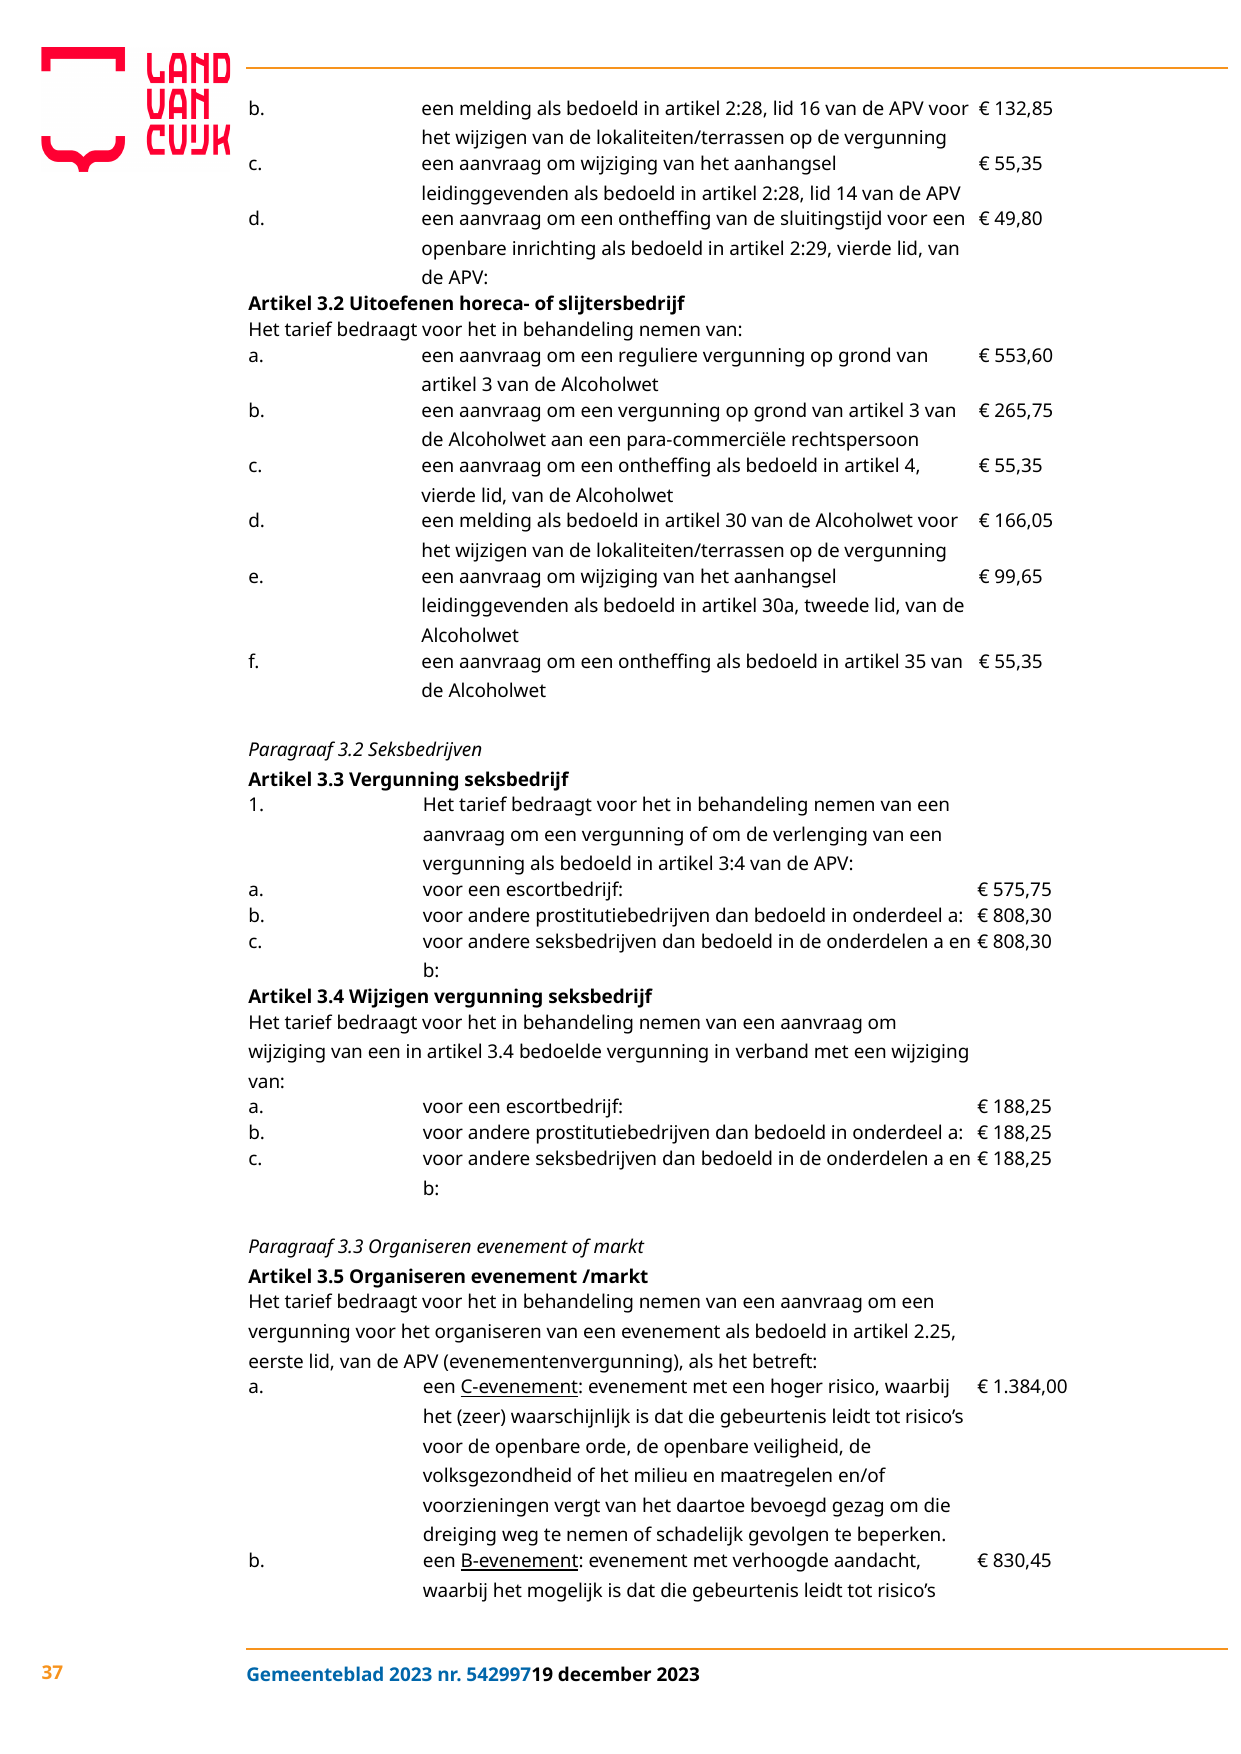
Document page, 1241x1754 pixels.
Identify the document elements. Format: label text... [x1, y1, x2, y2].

table_cell b. [248, 1547, 423, 1603]
table_cell [977, 983, 1152, 1009]
table_cell € 830,45 [977, 1547, 1152, 1603]
table_cell voor een escortbedrijf: [423, 1094, 977, 1119]
table_cell Het tarief bedraagt voor het in behandeling nemen van een aanvraag om wijziging van een in artikel 3.4 bedoelde vergunning in verband met een wijziging van: [248, 1009, 977, 1094]
table_cell f. [248, 648, 421, 703]
table_cell [977, 791, 1152, 876]
table_cell c. [248, 1145, 423, 1201]
table_cell a. [248, 1094, 423, 1119]
table_cell c. [248, 453, 421, 508]
table_cell € 132,85 [979, 95, 1152, 150]
table_cell [977, 1289, 1152, 1374]
table_cell d. [248, 205, 421, 290]
table_cell een aanvraag om een vergunning op grond van artikel 3 van de Alcoholwet aan een para-commerciële rechtspersoon [421, 397, 978, 452]
table_cell voor andere prostitutiebedrijven dan bedoeld in onderdeel a: [423, 902, 977, 928]
table_cell een C-evenement: evenement met een hoger risico, waarbij het (zeer) waarschijnlijk is dat die gebeurtenis leidt tot risico’s voor de openbare orde, de openbare veiligheid, de volksgezondheid of het milieu en maatregelen en/of voorzieningen vergt van het daartoe bevoegd gezag om die dreiging weg te nemen of schadelijk gevolgen te beperken. [423, 1374, 977, 1547]
table_cell € 553,60 [979, 342, 1152, 397]
table_cell € 1.384,00 [977, 1374, 1152, 1547]
table_cell € 188,25 [977, 1094, 1152, 1119]
table_cell € 166,05 [979, 508, 1152, 563]
table_header Artikel 3.3 Vergunning seksbedrijf [248, 766, 977, 791]
table_cell € 55,35 [979, 453, 1152, 508]
table_cell voor andere seksbedrijven dan bedoeld in de onderdelen a en b: [423, 928, 977, 983]
table_cell een melding als bedoeld in artikel 30 van de Alcoholwet voor het wijzigen van de lokaliteiten/terrassen op de vergunning [421, 508, 978, 563]
table_cell € 808,30 [977, 928, 1152, 983]
table_cell € 188,25 [977, 1145, 1152, 1201]
table_cell een aanvraag om een ontheffing van de sluitingstijd voor een openbare inrichting als bedoeld in artikel 2:29, vierde lid, van de APV: [421, 205, 978, 290]
table_cell voor andere prostitutiebedrijven dan bedoeld in onderdeel a: [423, 1120, 977, 1145]
table_cell € 265,75 [979, 397, 1152, 452]
table_cell a. [248, 876, 423, 902]
table_cell € 49,80 [979, 205, 1152, 290]
table_cell e. [248, 563, 421, 648]
table_cell Artikel 3.2 Uitoefenen horeca- of slijtersbedrijf [248, 290, 978, 316]
table_cell d. [248, 508, 421, 563]
table_cell Het tarief bedraagt voor het in behandeling nemen van: [248, 316, 978, 342]
table_cell een aanvraag om wijziging van het aanhangsel leidinggevenden als bedoeld in artikel 2:28, lid 14 van de APV [421, 150, 978, 205]
table_cell € 55,35 [979, 648, 1152, 703]
table_header Artikel 3.5 Organiseren evenement /markt [248, 1263, 977, 1289]
table_cell b. [248, 1120, 423, 1145]
text Paragraaf 3.3 Organiseren evenement of markt [248, 1233, 1152, 1259]
table_cell Het tarief bedraagt voor het in behandeling nemen van een aanvraag om een vergunning of om de verlenging van een vergunning als bedoeld in artikel 3:4 van de APV: [423, 791, 977, 876]
table_cell een aanvraag om een ontheffing als bedoeld in artikel 4, vierde lid, van de Alcoholwet [421, 453, 978, 508]
table_cell een B-evenement: evenement met verhoogde aandacht, waarbij het mogelijk is dat die gebeurtenis leidt tot risico’s [423, 1547, 977, 1603]
table_cell Het tarief bedraagt voor het in behandeling nemen van een aanvraag om een vergunning voor het organiseren van een evenement als bedoeld in artikel 2.25, eerste lid, van de APV (evenementenvergunning), als het betreft: [248, 1289, 977, 1374]
table_cell c. [248, 150, 421, 205]
table_cell € 188,25 [977, 1120, 1152, 1145]
table_cell een aanvraag om een reguliere vergunning op grond van artikel 3 van de Alcoholwet [421, 342, 978, 397]
table_cell a. [248, 1374, 423, 1547]
table_cell [979, 316, 1152, 342]
table_cell een aanvraag om wijziging van het aanhangsel leidinggevenden als bedoeld in artikel 30a, tweede lid, van de Alcoholwet [421, 563, 978, 648]
table_cell € 99,65 [979, 563, 1152, 648]
table_cell b. [248, 902, 423, 928]
picture [41, 47, 231, 172]
table_cell b. [248, 397, 421, 452]
text Paragraaf 3.2 Seksbedrijven [248, 736, 1152, 762]
table_cell [977, 1009, 1152, 1094]
table_cell voor andere seksbedrijven dan bedoeld in de onderdelen a en b: [423, 1145, 977, 1201]
table_cell a. [248, 342, 421, 397]
table_cell een aanvraag om een ontheffing als bedoeld in artikel 35 van de Alcoholwet [421, 648, 978, 703]
table_header [977, 766, 1152, 791]
table_cell € 808,30 [977, 902, 1152, 928]
table_cell c. [248, 928, 423, 983]
table_cell b. [248, 95, 421, 150]
table_cell € 55,35 [979, 150, 1152, 205]
table_cell 1. [248, 791, 423, 876]
table_cell voor een escortbedrijf: [423, 876, 977, 902]
table_cell Artikel 3.4 Wijzigen vergunning seksbedrijf [248, 983, 977, 1009]
table_header [977, 1263, 1152, 1289]
table_cell een melding als bedoeld in artikel 2:28, lid 16 van de APV voor het wijzigen van de lokaliteiten/terrassen op de vergunning [421, 95, 978, 150]
table_cell € 575,75 [977, 876, 1152, 902]
table_cell [979, 290, 1152, 316]
